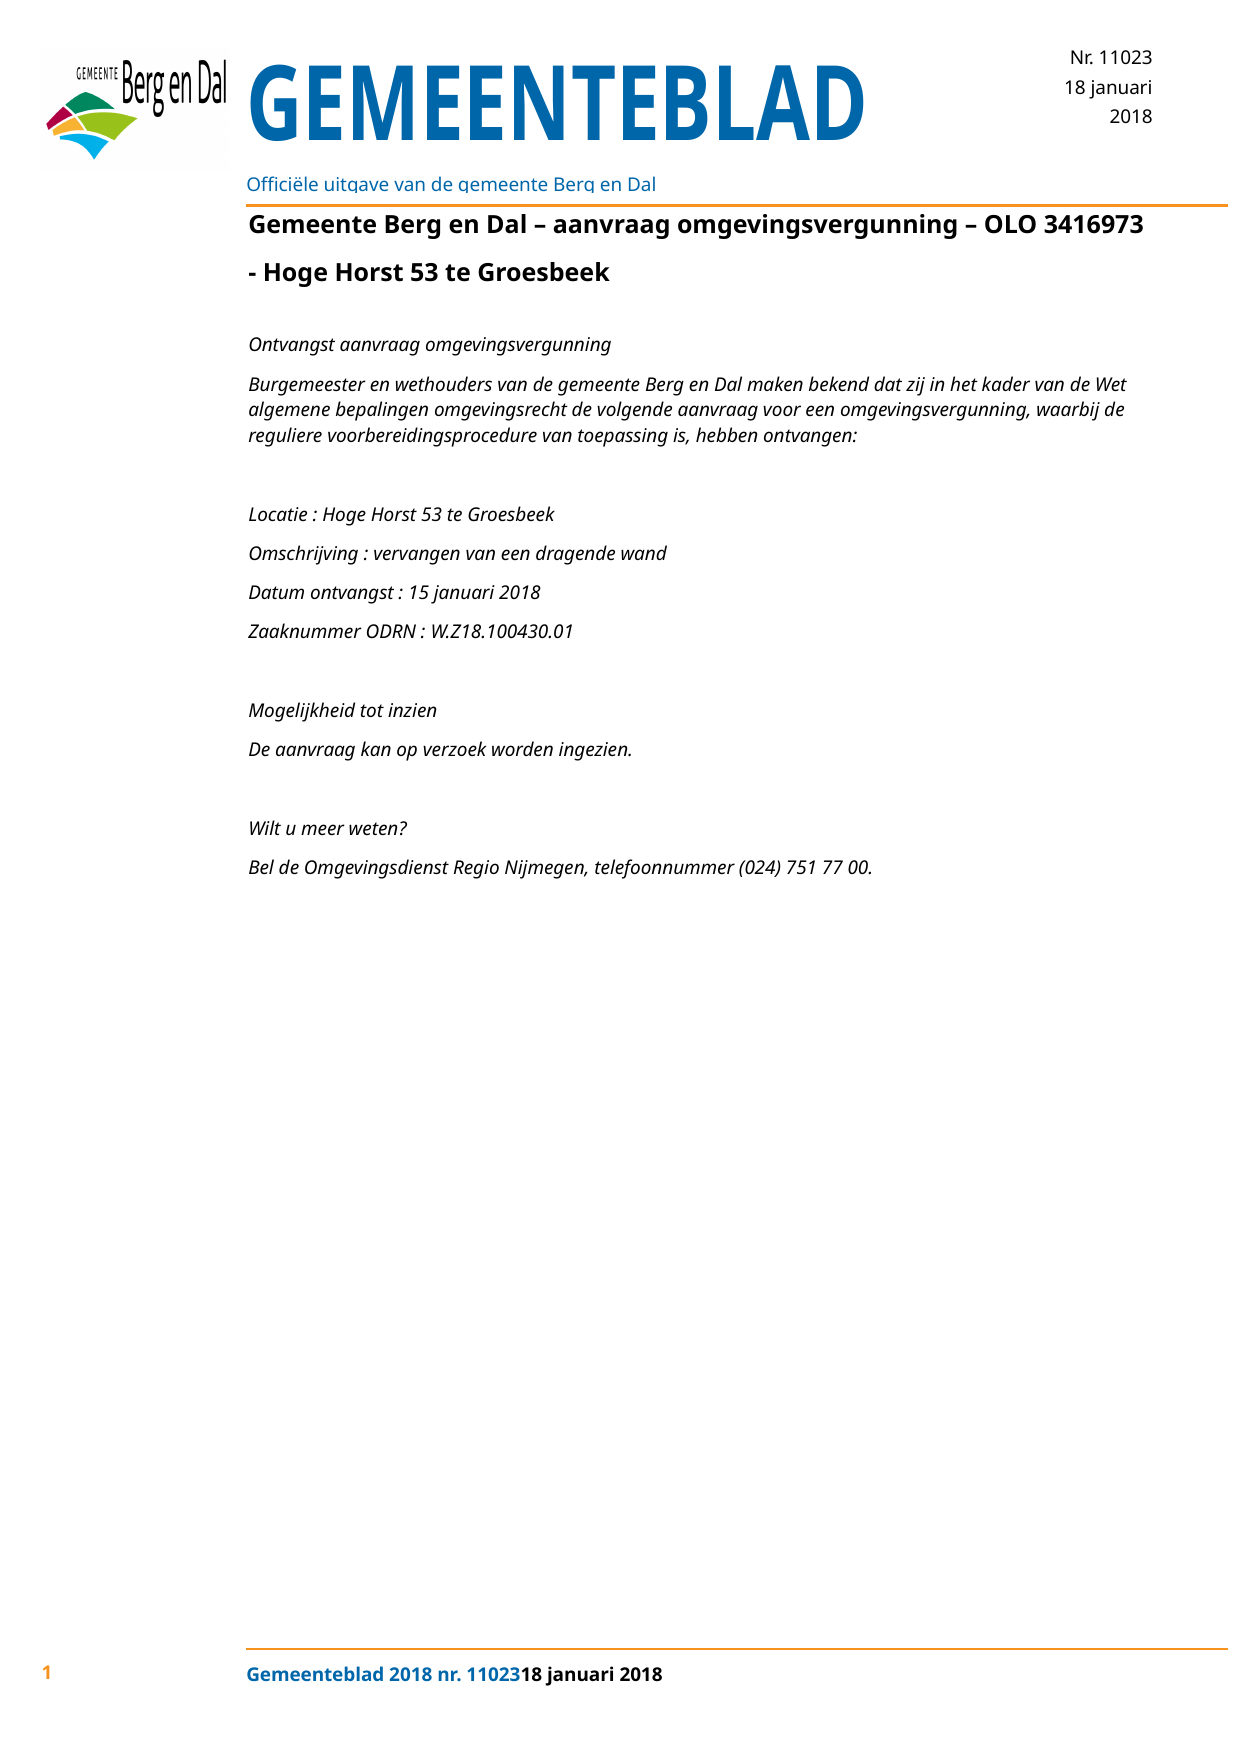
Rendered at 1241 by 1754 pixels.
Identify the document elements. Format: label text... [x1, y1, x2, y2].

text De aanvraag kan op verzoek worden ingezien. [248, 736, 1152, 762]
text Bel de Omgevingsdienst Regio Nijmegen, telefoonnummer (024) 751 77 00. [248, 854, 1152, 880]
text Ontvangst aanvraag omgevingsvergunning [248, 331, 1152, 357]
text Locatie : Hoge Horst 53 te Groesbeek [248, 501, 1152, 526]
text Mogelijkheid tot inzien [248, 697, 1152, 723]
text Zaaknummer ODRN : W.Z18.100430.01 [248, 618, 1152, 644]
text Omschrijving : vervangen van een dragende wand [248, 540, 1152, 566]
text Wilt u meer weten? [248, 815, 1152, 841]
text Datum ontvangst : 15 januari 2018 [248, 579, 1152, 605]
text Gemeente Berg en Dal – aanvraag omgevingsvergunning – OLO 3416973 - Hoge Horst 53 te Groesbeek [248, 207, 1152, 288]
text Burgemeester en wethouders van de gemeente Berg en Dal maken bekend dat zij in het kader van de Wet algemene bepalingen omgevingsrecht de volgende aanvraag voor een omgevingsvergunning, waarbij de reguliere voorbereidingsprocedure van toepassing is, hebben ontvangen: [248, 371, 1152, 448]
picture [41, 47, 231, 172]
